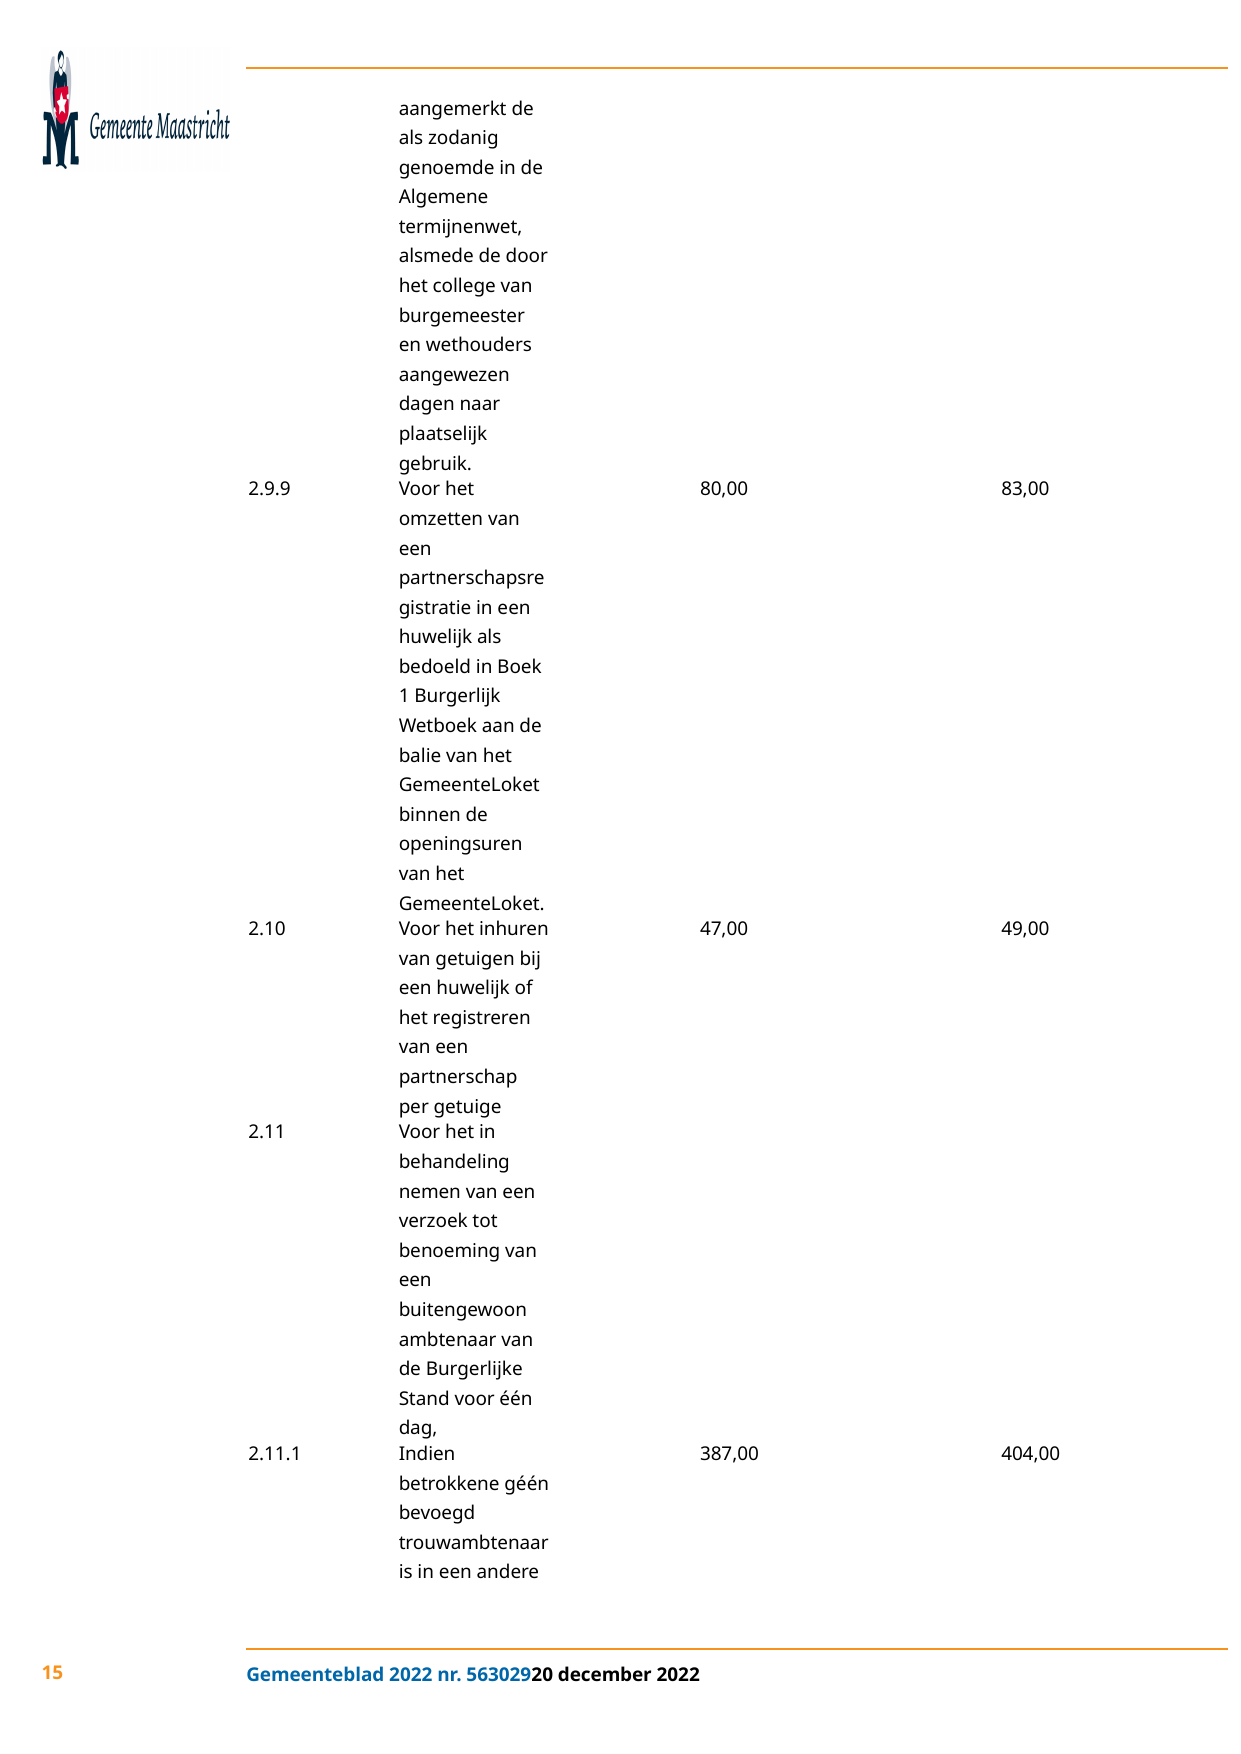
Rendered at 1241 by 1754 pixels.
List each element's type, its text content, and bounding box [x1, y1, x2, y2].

table_cell 387,00 [700, 1440, 850, 1584]
table_cell [1001, 95, 1152, 476]
table_cell [850, 95, 1001, 476]
table_cell [700, 95, 850, 476]
table_cell 80,00 [700, 476, 850, 915]
table_cell [549, 915, 700, 1119]
table_cell [549, 1119, 700, 1440]
table_cell Voor het inhuren van getuigen bij een huwelijk of het registreren van een partnerschap per getuige [399, 915, 549, 1119]
table_cell 2.11 [248, 1119, 398, 1440]
table_cell 2.9.9 [248, 476, 398, 915]
table_cell Voor het omzetten van een partnerschapsregistratie in een huwelijk als bedoeld in Boek 1 Burgerlijk Wetboek aan de balie van het GemeenteLoket binnen de openingsuren van het GemeenteLoket. [399, 476, 549, 915]
table_cell [700, 1119, 850, 1440]
table_cell 404,00 [1001, 1440, 1152, 1584]
table_cell [549, 476, 700, 915]
table_cell 49,00 [1001, 915, 1152, 1119]
table_cell [248, 95, 398, 476]
table_cell aangemerkt de als zodanig genoemde in de Algemene termijnenwet, alsmede de door het college van burgemeester en wethouders aangewezen dagen naar plaatselijk gebruik. [399, 95, 549, 476]
table_cell [549, 95, 700, 476]
table_cell 83,00 [1001, 476, 1152, 915]
table_cell [1001, 1119, 1152, 1440]
table_cell 2.10 [248, 915, 398, 1119]
table_cell Indien betrokkene géén bevoegd trouwambtenaar is in een andere [399, 1440, 549, 1584]
table_cell [850, 476, 1001, 915]
table_cell [850, 1440, 1001, 1584]
table_cell [850, 1119, 1001, 1440]
table_cell Voor het in behandeling nemen van een verzoek tot benoeming van een buitengewoon ambtenaar van de Burgerlijke Stand voor één dag, [399, 1119, 549, 1440]
table_cell 2.11.1 [248, 1440, 398, 1584]
table_cell [549, 1440, 700, 1584]
table_cell 47,00 [700, 915, 850, 1119]
picture [41, 47, 231, 172]
table_cell [850, 915, 1001, 1119]
